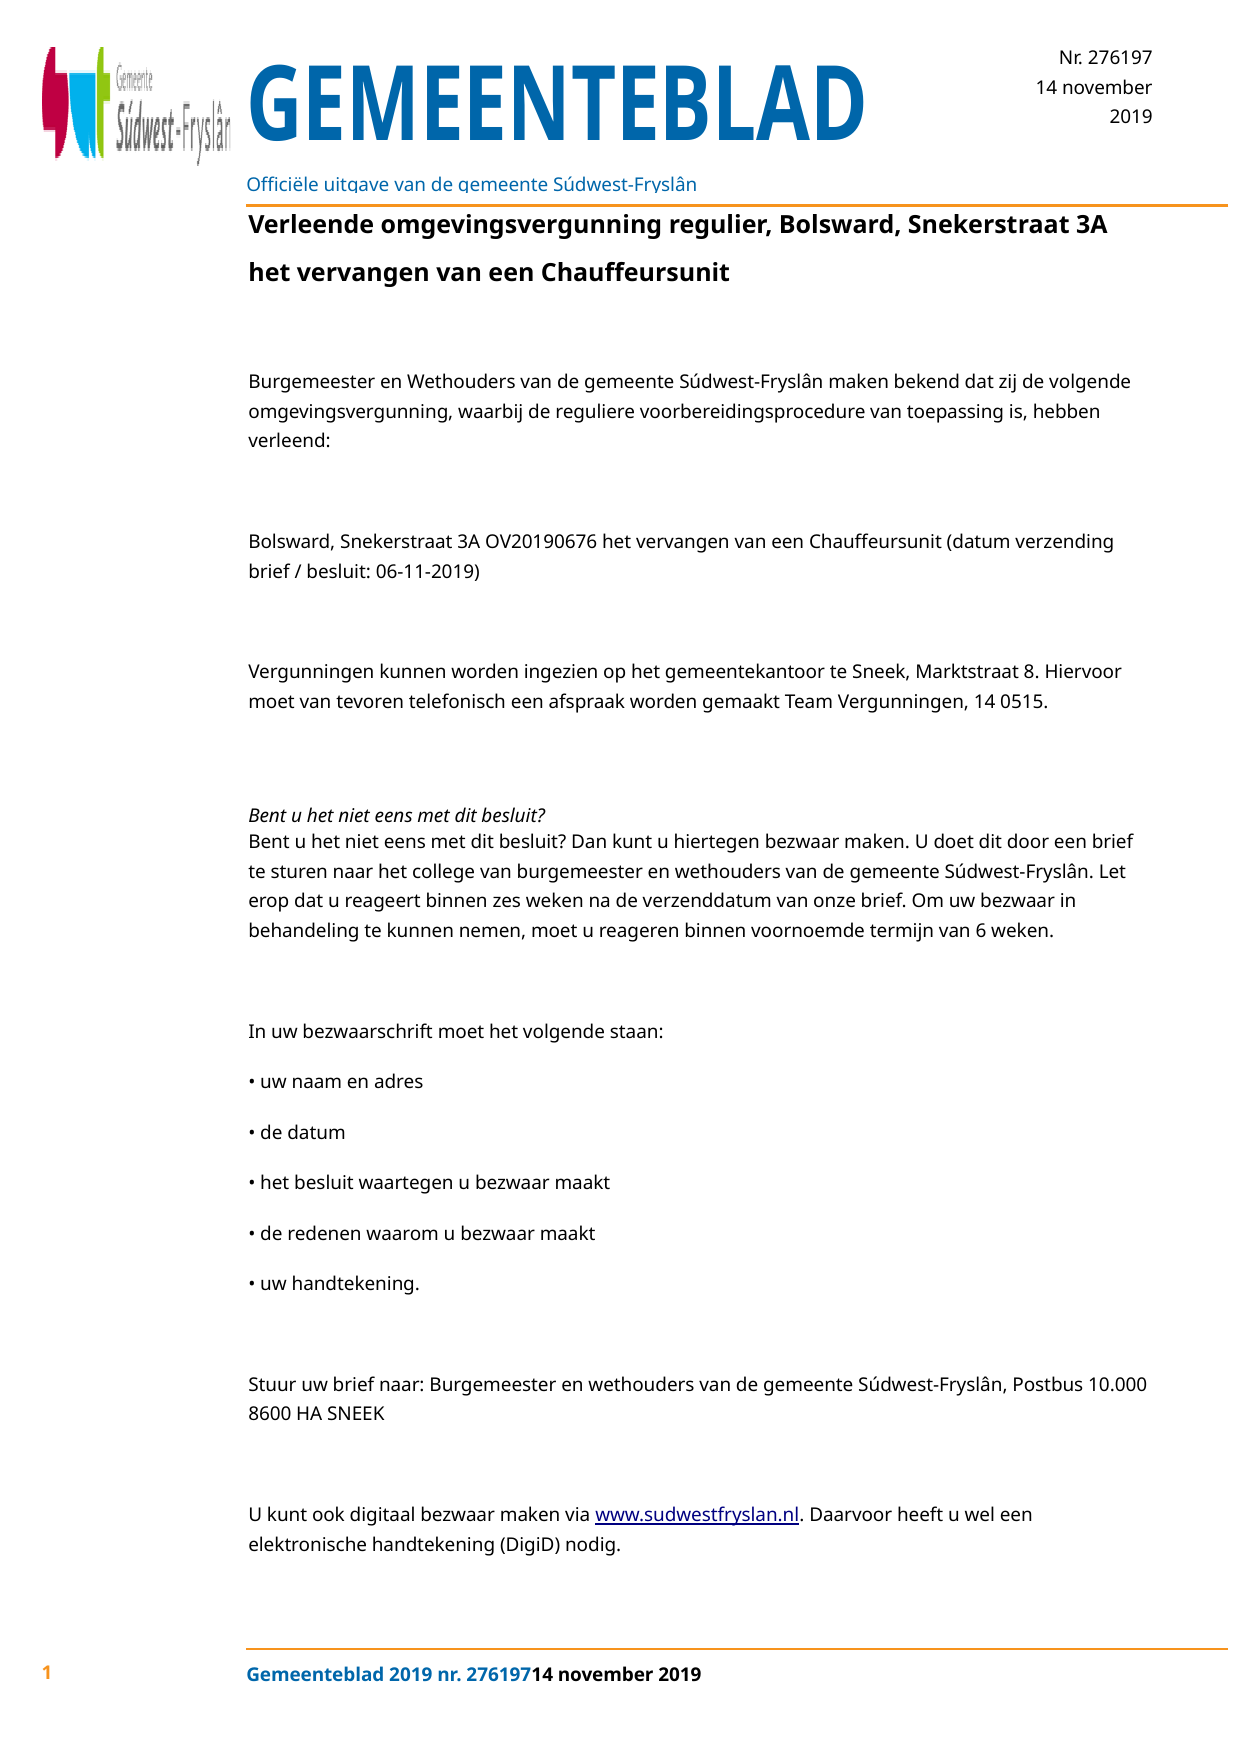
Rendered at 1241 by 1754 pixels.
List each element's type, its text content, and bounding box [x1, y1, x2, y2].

text Bent u het niet eens met dit besluit? [248, 803, 1152, 828]
picture [41, 47, 231, 172]
text • de redenen waarom u bezwaar maakt [248, 1220, 1152, 1245]
text Vergunningen kunnen worden ingezien op het gemeentekantoor te Sneek, Marktstraat 8. Hiervoor moet van tevoren telefonisch een afspraak worden gemaakt Team Vergunningen, 14 0515. [248, 659, 1152, 714]
text Verleende omgevingsvergunning regulier, Bolsward, Snekerstraat 3A het vervangen van een Chauffeursunit [248, 207, 1152, 288]
text Stuur uw brief naar: Burgemeester en wethouders van de gemeente Súdwest-Fryslân, Postbus 10.000 8600 HA SNEEK [248, 1371, 1152, 1426]
text • het besluit waartegen u bezwaar maakt [248, 1169, 1152, 1195]
text In uw bezwaarschrift moet het volgende staan: [248, 1018, 1152, 1044]
text Bolsward, Snekerstraat 3A OV20190676 het vervangen van een Chauffeursunit (datum verzending brief / besluit: 06-11-2019) [248, 528, 1152, 584]
text Burgemeester en Wethouders van de gemeente Súdwest-Fryslân maken bekend dat zij de volgende omgevingsvergunning, waarbij de reguliere voorbereidingsprocedure van toepassing is, hebben verleend: [248, 368, 1152, 453]
text • uw naam en adres [248, 1068, 1152, 1094]
text Bent u het niet eens met dit besluit? Dan kunt u hiertegen bezwaar maken. U doet dit door een brief te sturen naar het college van burgemeester en wethouders van de gemeente Súdwest-Fryslân. Let erop dat u reageert binnen zes weken na de verzenddatum van onze brief. Om uw bezwaar in behandeling te kunnen nemen, moet u reageren binnen voornoemde termijn van 6 weken. [248, 828, 1152, 943]
text • de datum [248, 1119, 1152, 1144]
text • uw handtekening. [248, 1270, 1152, 1296]
text U kunt ook digitaal bezwaar maken via www.sudwestfryslan.nl. Daarvoor heeft u wel een elektronische handtekening (DigiD) nodig. [248, 1501, 1152, 1557]
